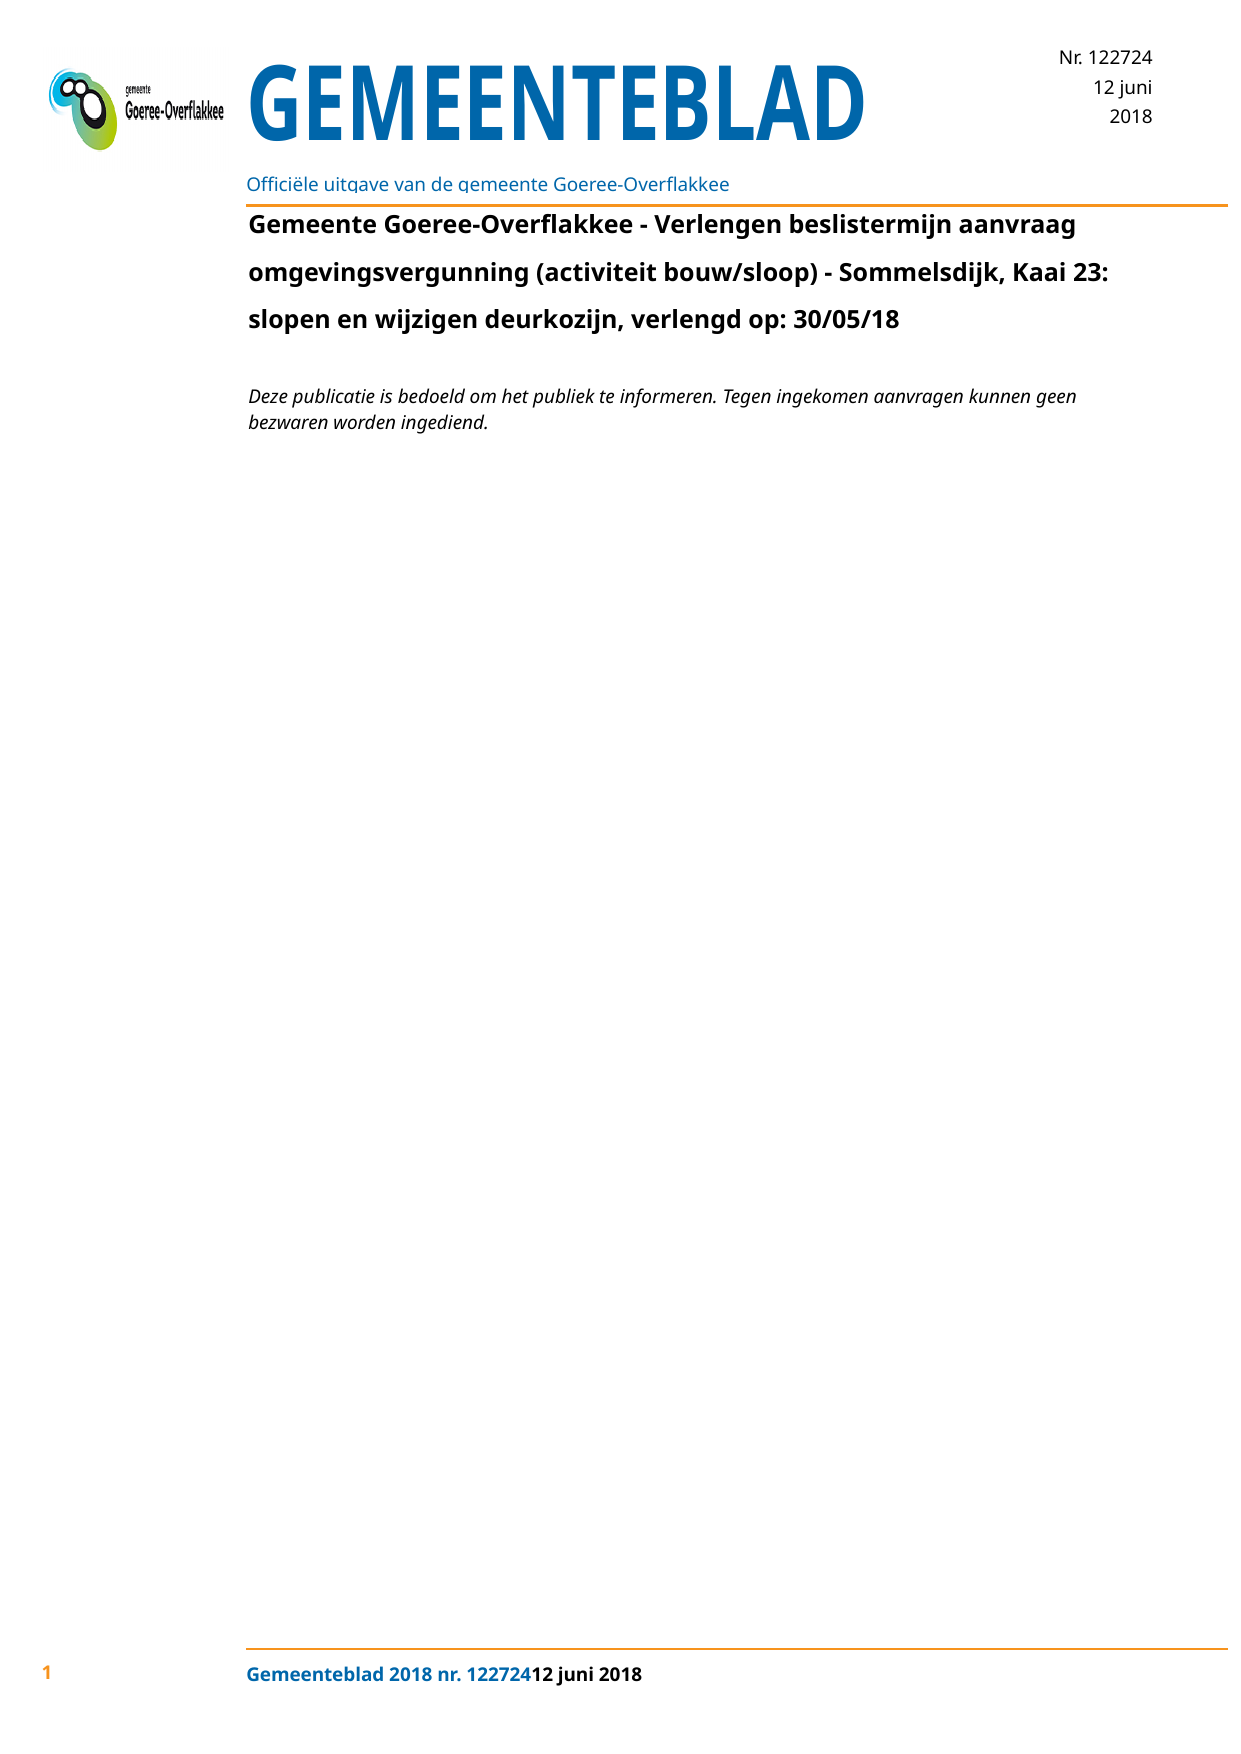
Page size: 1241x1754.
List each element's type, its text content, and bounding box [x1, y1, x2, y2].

text Gemeente Goeree-Overflakkee - Verlengen beslistermijn aanvraag omgevingsvergunning (activiteit bouw/sloop) - Sommelsdijk, Kaai 23: slopen en wijzigen deurkozijn, verlengd op: 30/05/18 [248, 207, 1152, 336]
text Deze publicatie is bedoeld om het publiek te informeren. Tegen ingekomen aanvragen kunnen geen bezwaren worden ingediend. [248, 384, 1152, 435]
picture [41, 47, 231, 172]
